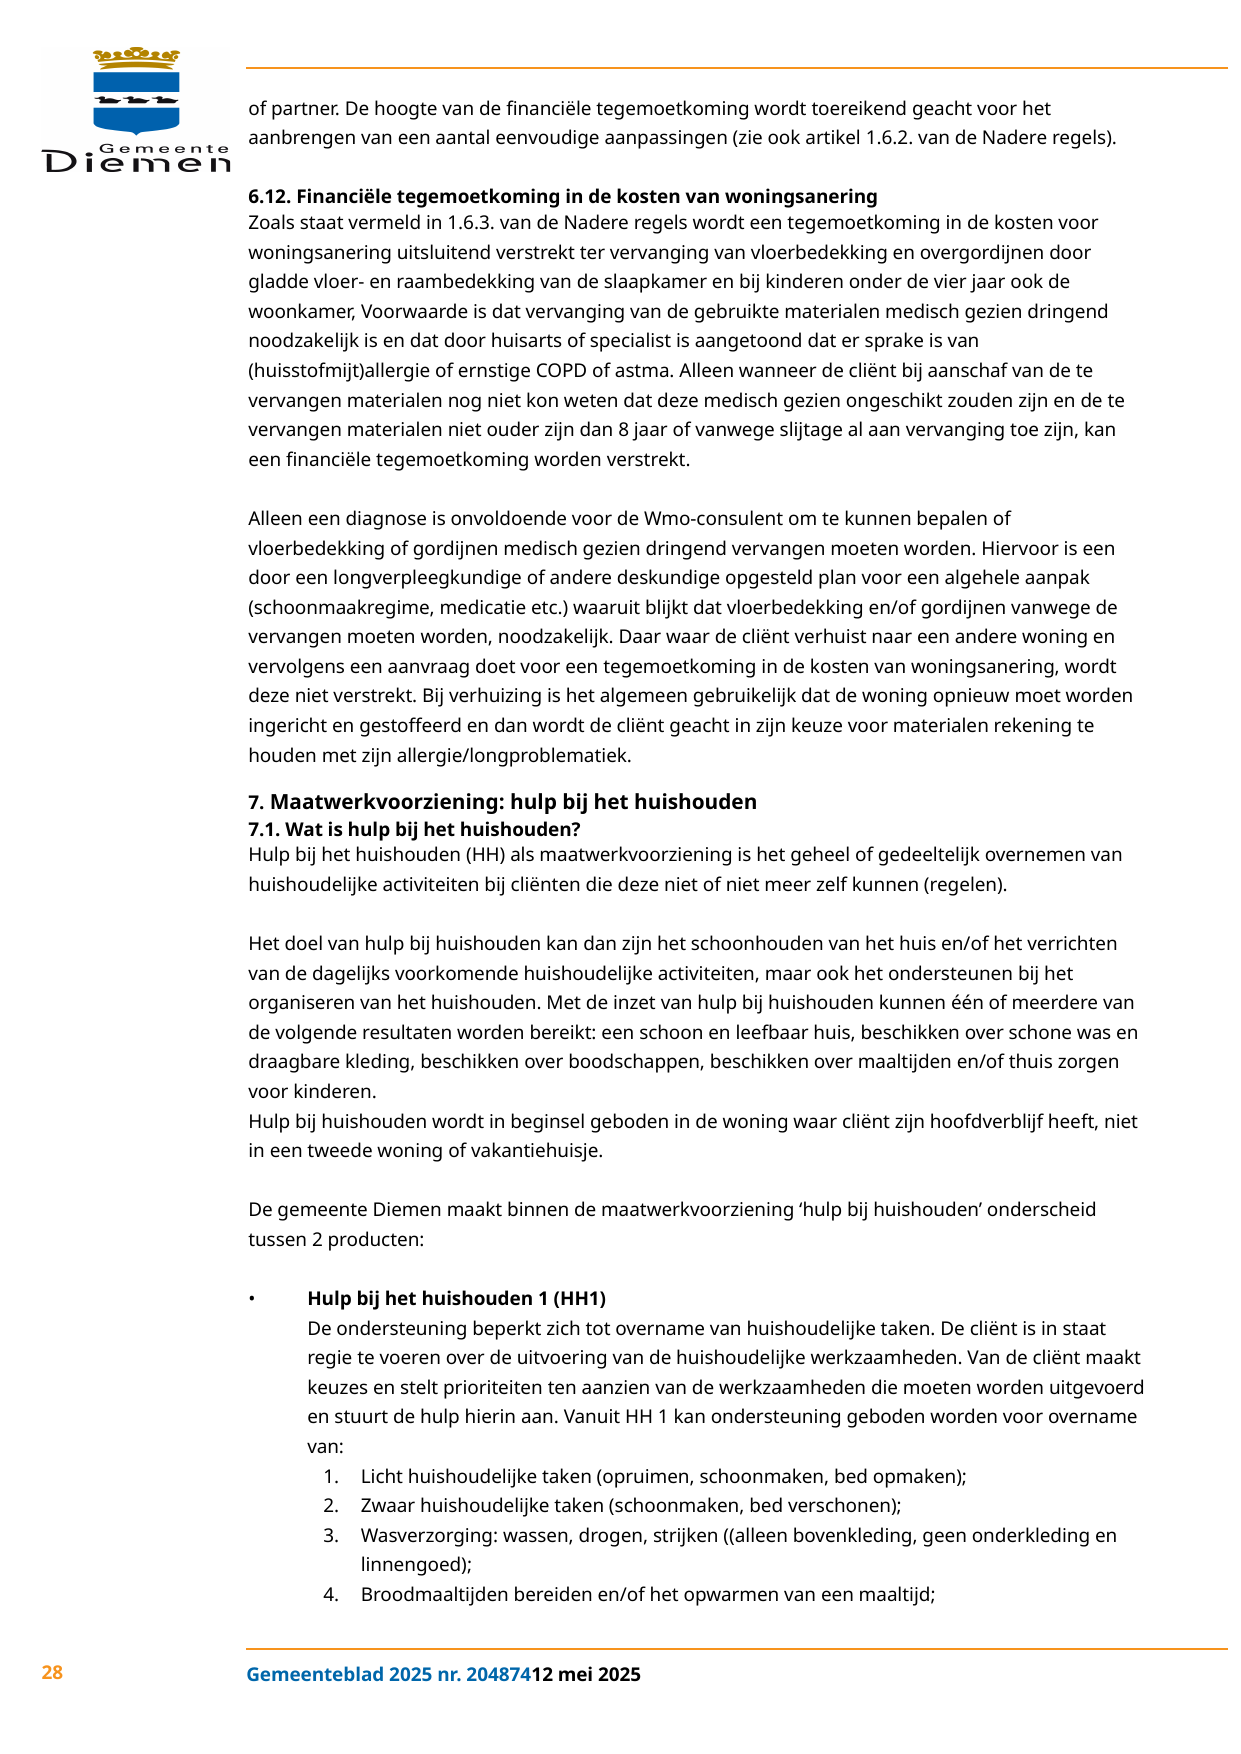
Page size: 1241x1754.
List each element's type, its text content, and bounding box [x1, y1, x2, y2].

list Zwaar huishoudelijke taken (schoonmaken, bed verschonen); [323, 1492, 1152, 1518]
list Wasverzorging: wassen, drogen, strijken ((alleen bovenkleding, geen onderkleding en linnengoed); [323, 1522, 1152, 1577]
list Broodmaaltijden bereiden en/of het opwarmen van een maaltijd; [323, 1581, 1152, 1607]
text Hulp bij huishouden wordt in beginsel geboden in de woning waar cliënt zijn hoofdverblijf heeft, niet in een tweede woning of vakantiehuisje. [248, 1108, 1152, 1163]
text De gemeente Diemen maakt binnen de maatwerkvoorziening ‘hulp bij huishouden’ onderscheid tussen 2 producten: [248, 1197, 1152, 1252]
list De ondersteuning beperkt zich tot overname van huishoudelijke taken. De cliënt is in staat regie te voeren over de uitvoering van de huishoudelijke werkzaamheden. Van de cliënt maakt keuzes en stelt prioriteiten ten aanzien van de werkzaamheden die moeten worden uitgevoerd en stuurt de hulp hierin aan. Vanuit HH 1 kan ondersteuning geboden worden voor overname van: [248, 1315, 1152, 1459]
text 7.1. Wat is hulp bij het huishouden? [248, 816, 1152, 842]
text 7. Maatwerkvoorziening: hulp bij het huishouden [248, 787, 1152, 816]
text 6.12. Financiële tegemoetkoming in de kosten van woningsanering [248, 183, 1152, 209]
list Hulp bij het huishouden 1 (HH1) [248, 1285, 1152, 1311]
text Hulp bij het huishouden (HH) als maatwerkvoorziening is het geheel of gedeeltelijk overnemen van huishoudelijke activiteiten bij cliënten die deze niet of niet meer zelf kunnen (regelen). [248, 842, 1152, 897]
text Alleen een diagnose is onvoldoende voor de Wmo-consulent om te kunnen bepalen of vloerbedekking of gordijnen medisch gezien dringend vervangen moeten worden. Hiervoor is een door een longverpleegkundige of andere deskundige opgesteld plan voor een algehele aanpak (schoonmaakregime, medicatie etc.) waaruit blijkt dat vloerbedekking en/of gordijnen vanwege de vervangen moeten worden, noodzakelijk. Daar waar de cliënt verhuist naar een andere woning en vervolgens een aanvraag doet voor een tegemoetkoming in de kosten van woningsanering, wordt deze niet verstrekt. Bij verhuizing is het algemeen gebruikelijk dat de woning opnieuw moet worden ingericht en gestoffeerd en dan wordt de cliënt geacht in zijn keuze voor materialen rekening te houden met zijn allergie/longproblematiek. [248, 505, 1152, 767]
picture [41, 47, 231, 172]
text of partner. De hoogte van de financiële tegemoetkoming wordt toereikend geacht voor het aanbrengen van een aantal eenvoudige aanpassingen (zie ook artikel 1.6.2. van de Nadere regels). [248, 95, 1152, 150]
text Zoals staat vermeld in 1.6.3. van de Nadere regels wordt een tegemoetkoming in de kosten voor woningsanering uitsluitend verstrekt ter vervanging van vloerbedekking en overgordijnen door gladde vloer- en raambedekking van de slaapkamer en bij kinderen onder de vier jaar ook de woonkamer, Voorwaarde is dat vervanging van de gebruikte materialen medisch gezien dringend noodzakelijk is en dat door huisarts of specialist is aangetoond dat er sprake is van (huisstofmijt)allergie of ernstige COPD of astma. Alleen wanneer de cliënt bij aanschaf van de te vervangen materialen nog niet kon weten dat deze medisch gezien ongeschikt zouden zijn en de te vervangen materialen niet ouder zijn dan 8 jaar of vanwege slijtage al aan vervanging toe zijn, kan een financiële tegemoetkoming worden verstrekt. [248, 209, 1152, 472]
list Licht huishoudelijke taken (opruimen, schoonmaken, bed opmaken); [323, 1463, 1152, 1488]
text Het doel van hulp bij huishouden kan dan zijn het schoonhouden van het huis en/of het verrichten van de dagelijks voorkomende huishoudelijke activiteiten, maar ook het ondersteunen bij het organiseren van het huishouden. Met de inzet van hulp bij huishouden kunnen één of meerdere van de volgende resultaten worden bereikt: een schoon en leefbaar huis, beschikken over schone was en draagbare kleding, beschikken over boodschappen, beschikken over maaltijden en/of thuis zorgen voor kinderen. [248, 930, 1152, 1104]
